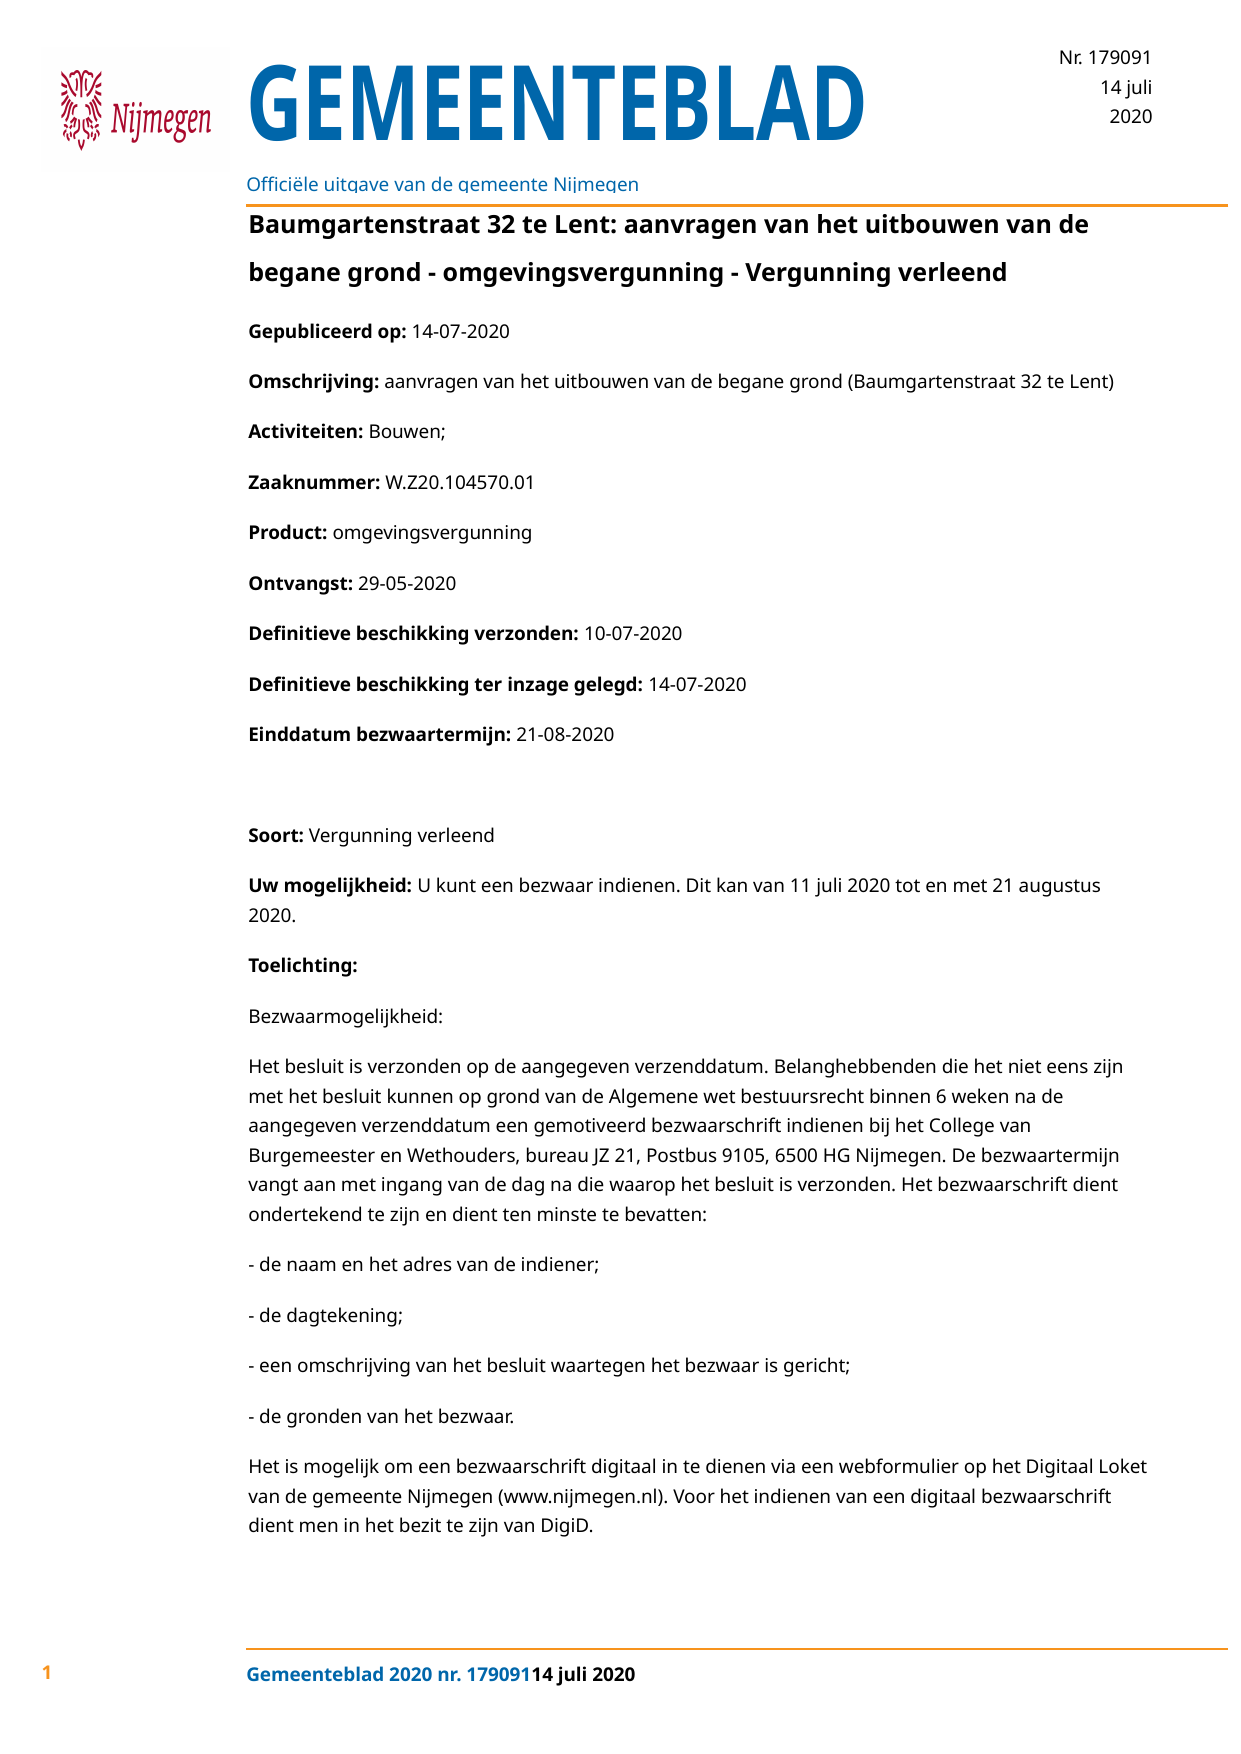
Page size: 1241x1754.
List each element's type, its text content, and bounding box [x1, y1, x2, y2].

text Einddatum bezwaartermijn: 21-08-2020 [248, 721, 1152, 747]
text Activiteiten: Bouwen; [248, 419, 1152, 444]
text Omschrijving: aanvragen van het uitbouwen van de begane grond (Baumgartenstraat 32 te Lent) [248, 368, 1152, 394]
text - de naam en het adres van de indiener; [248, 1252, 1152, 1277]
text Uw mogelijkheid: U kunt een bezwaar indienen. Dit kan van 11 juli 2020 tot en met 21 augustus 2020. [248, 872, 1152, 928]
picture [41, 47, 231, 172]
text Definitieve beschikking verzonden: 10-07-2020 [248, 620, 1152, 646]
text Product: omgevingsvergunning [248, 519, 1152, 545]
text Bezwaarmogelijkheid: [248, 1003, 1152, 1029]
text Soort: Vergunning verleend [248, 822, 1152, 848]
text Het is mogelijk om een bezwaarschrift digitaal in te dienen via een webformulier op het Digitaal Loket van de gemeente Nijmegen (www.nijmegen.nl). Voor het indienen van een digitaal bezwaarschrift dient men in het bezit te zijn van DigiD. [248, 1453, 1152, 1538]
text Zaaknummer: W.Z20.104570.01 [248, 469, 1152, 495]
text - de gronden van het bezwaar. [248, 1403, 1152, 1429]
text Definitieve beschikking ter inzage gelegd: 14-07-2020 [248, 671, 1152, 697]
text Baumgartenstraat 32 te Lent: aanvragen van het uitbouwen van de begane grond - omgevingsvergunning - Vergunning verleend [248, 207, 1152, 288]
text Toelichting: [248, 952, 1152, 978]
text - een omschrijving van het besluit waartegen het bezwaar is gericht; [248, 1352, 1152, 1378]
text Het besluit is verzonden op de aangegeven verzenddatum. Belanghebbenden die het niet eens zijn met het besluit kunnen op grond van de Algemene wet bestuursrecht binnen 6 weken na de aangegeven verzenddatum een gemotiveerd bezwaarschrift indienen bij het College van Burgemeester en Wethouders, bureau JZ 21, Postbus 9105, 6500 HG Nijmegen. De bezwaartermijn vangt aan met ingang van de dag na die waarop het besluit is verzonden. Het bezwaarschrift dient ondertekend te zijn en dient ten minste te bevatten: [248, 1053, 1152, 1227]
text Gepubliceerd op: 14-07-2020 [248, 318, 1152, 344]
text Ontvangst: 29-05-2020 [248, 570, 1152, 596]
text - de dagtekening; [248, 1302, 1152, 1328]
